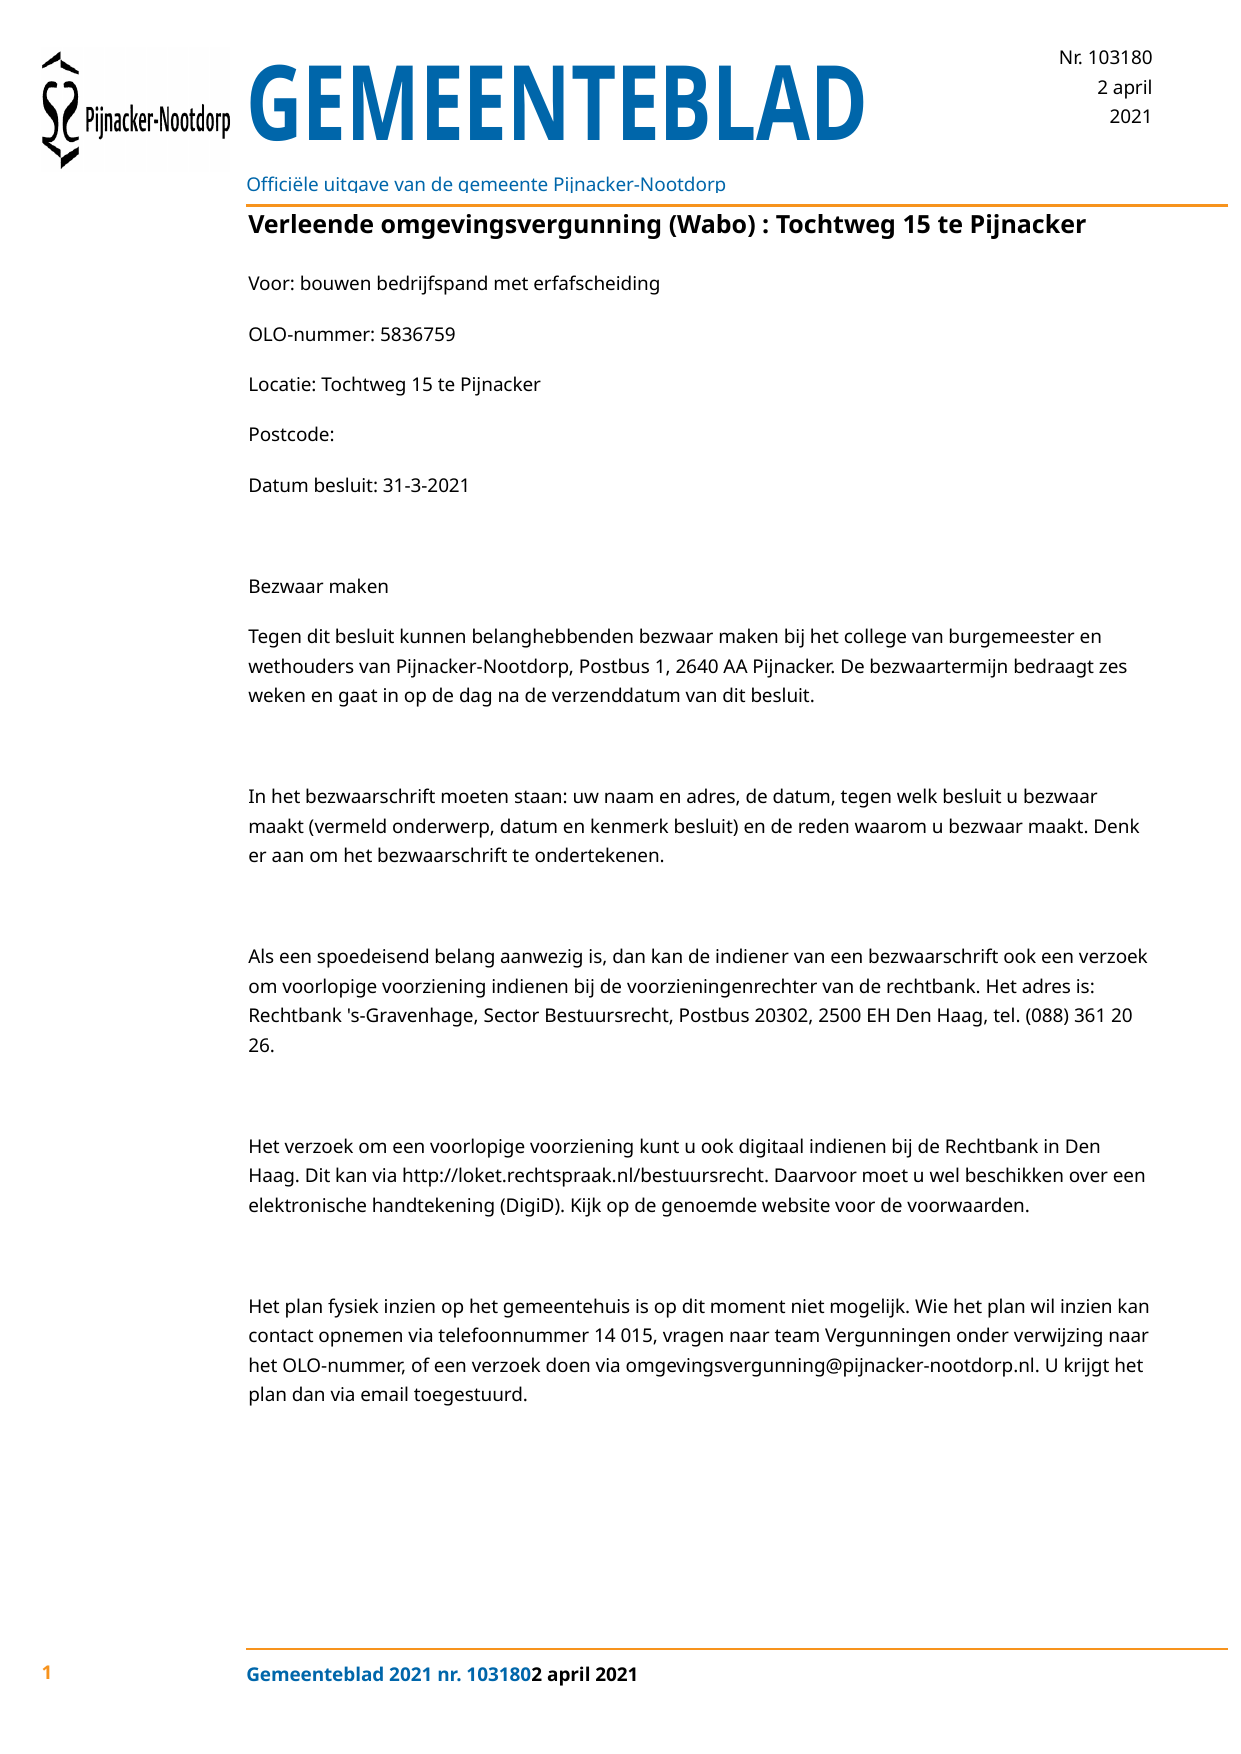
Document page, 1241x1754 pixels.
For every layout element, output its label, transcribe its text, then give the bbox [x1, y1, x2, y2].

text OLO-nummer: 5836759 [248, 321, 1152, 346]
text Verleende omgevingsvergunning (Wabo) : Tochtweg 15 te Pijnacker [248, 207, 1152, 241]
text Voor: bouwen bedrijfspand met erfafscheiding [248, 270, 1152, 296]
text Tegen dit besluit kunnen belanghebbenden bezwaar maken bij het college van burgemeester en wethouders van Pijnacker-Nootdorp, Postbus 1, 2640 AA Pijnacker. De bezwaartermijn bedraagt zes weken en gaat in op de dag na de verzenddatum van dit besluit. [248, 623, 1152, 708]
picture [41, 47, 231, 172]
text Het plan fysiek inzien op het gemeentehuis is op dit moment niet mogelijk. Wie het plan wil inzien kan contact opnemen via telefoonnummer 14 015, vragen naar team Vergunningen onder verwijzing naar het OLO-nummer, of een verzoek doen via omgevingsvergunning@pijnacker-nootdorp.nl. U krijgt het plan dan via email toegestuurd. [248, 1293, 1152, 1407]
text Postcode: [248, 422, 1152, 447]
text In het bezwaarschrift moeten staan: uw naam en adres, de datum, tegen welk besluit u bezwaar maakt (vermeld onderwerp, datum en kenmerk besluit) en de reden waarom u bezwaar maakt. Denk er aan om het bezwaarschrift te ondertekenen. [248, 783, 1152, 868]
text Als een spoedeisend belang aanwezig is, dan kan de indiener van een bezwaarschrift ook een verzoek om voorlopige voorziening indienen bij de voorzieningenrechter van de rechtbank. Het adres is: Rechtbank 's-Gravenhage, Sector Bestuursrecht, Postbus 20302, 2500 EH Den Haag, tel. (088) 361 20 26. [248, 943, 1152, 1058]
text Locatie: Tochtweg 15 te Pijnacker [248, 371, 1152, 397]
text Bezwaar maken [248, 573, 1152, 598]
text Het verzoek om een voorlopige voorziening kunt u ook digitaal indienen bij de Rechtbank in Den Haag. Dit kan via http://loket.rechtspraak.nl/bestuursrecht. Daarvoor moet u wel beschikken over een elektronische handtekening (DigiD). Kijk op de genoemde website voor de voorwaarden. [248, 1133, 1152, 1218]
text Datum besluit: 31-3-2021 [248, 472, 1152, 498]
